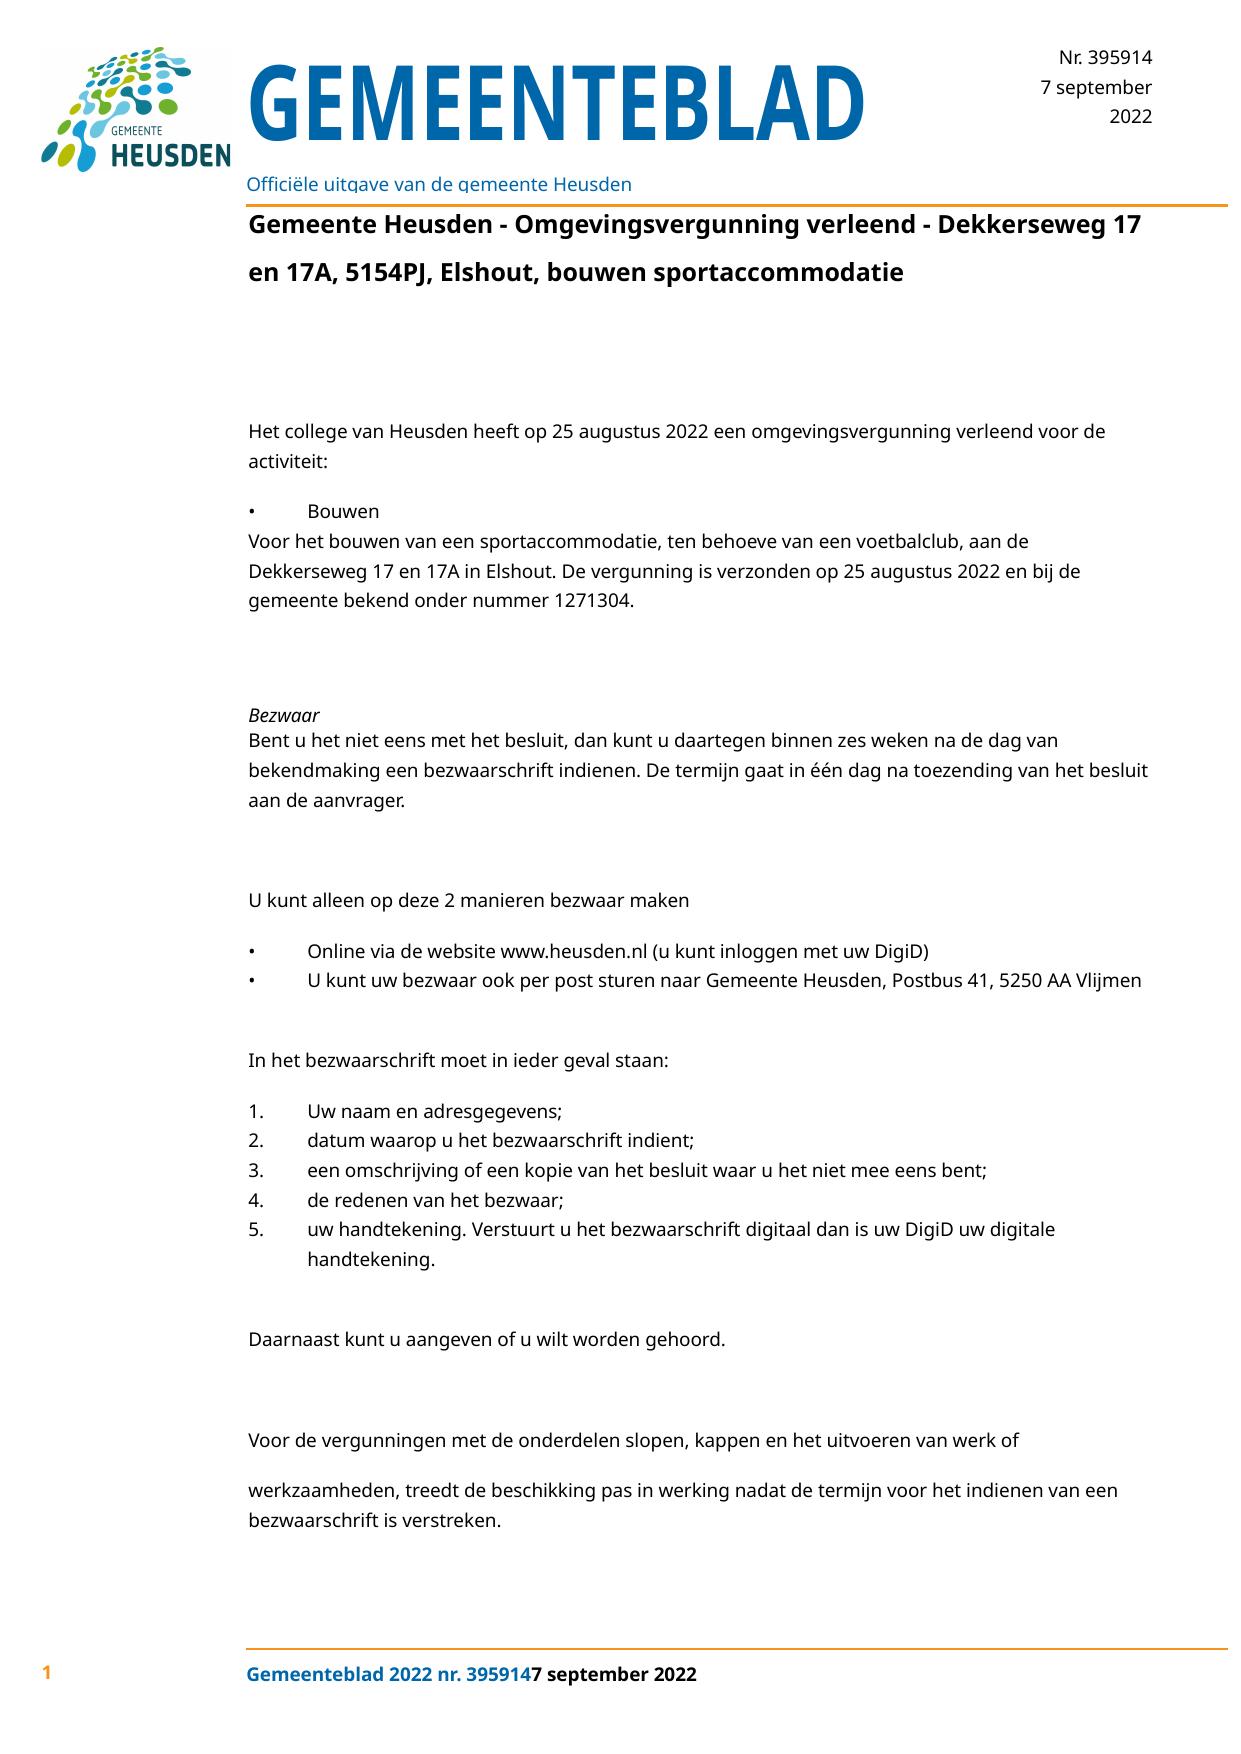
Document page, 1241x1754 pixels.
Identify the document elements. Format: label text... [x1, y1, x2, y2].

list U kunt uw bezwaar ook per post sturen naar Gemeente Heusden, Postbus 41, 5250 AA Vlijmen [248, 968, 1152, 993]
text Gemeente Heusden - Omgevingsvergunning verleend - Dekkerseweg 17 en 17A, 5154PJ, Elshout, bouwen sportaccommodatie [248, 207, 1152, 288]
text Daarnaast kunt u aangeven of u wilt worden gehoord. [248, 1326, 1152, 1352]
picture [41, 47, 231, 172]
text Bezwaar [248, 702, 1152, 728]
list Bouwen [248, 499, 1152, 524]
text Voor het bouwen van een sportaccommodatie, ten behoeve van een voetbalclub, aan de Dekkerseweg 17 en 17A in Elshout. De vergunning is verzonden op 25 augustus 2022 en bij de gemeente bekend onder nummer 1271304. [248, 528, 1152, 613]
text Het college van Heusden heeft op 25 augustus 2022 een omgevingsvergunning verleend voor de activiteit: [248, 419, 1152, 474]
list een omschrijving of een kopie van het besluit waar u het niet mee eens bent; [248, 1157, 1152, 1183]
text Bent u het niet eens met het besluit, dan kunt u daartegen binnen zes weken na de dag van bekendmaking een bezwaarschrift indienen. De termijn gaat in één dag na toezending van het besluit aan de aanvrager. [248, 728, 1152, 812]
text werkzaamheden, treedt de beschikking pas in werking nadat de termijn voor het indienen van een bezwaarschrift is verstreken. [248, 1477, 1152, 1532]
list Uw naam en adresgegevens; [248, 1098, 1152, 1124]
text Voor de vergunningen met de onderdelen slopen, kappen en het uitvoeren van werk of [248, 1427, 1152, 1452]
list datum waarop u het bezwaarschrift indient; [248, 1128, 1152, 1153]
text U kunt alleen op deze 2 manieren bezwaar maken [248, 888, 1152, 913]
list uw handtekening. Verstuurt u het bezwaarschrift digitaal dan is uw DigiD uw digitale handtekening. [248, 1216, 1152, 1272]
list de redenen van het bezwaar; [248, 1187, 1152, 1212]
list Online via de website www.heusden.nl (u kunt inloggen met uw DigiD) [248, 938, 1152, 964]
text In het bezwaarschrift moet in ieder geval staan: [248, 1048, 1152, 1073]
